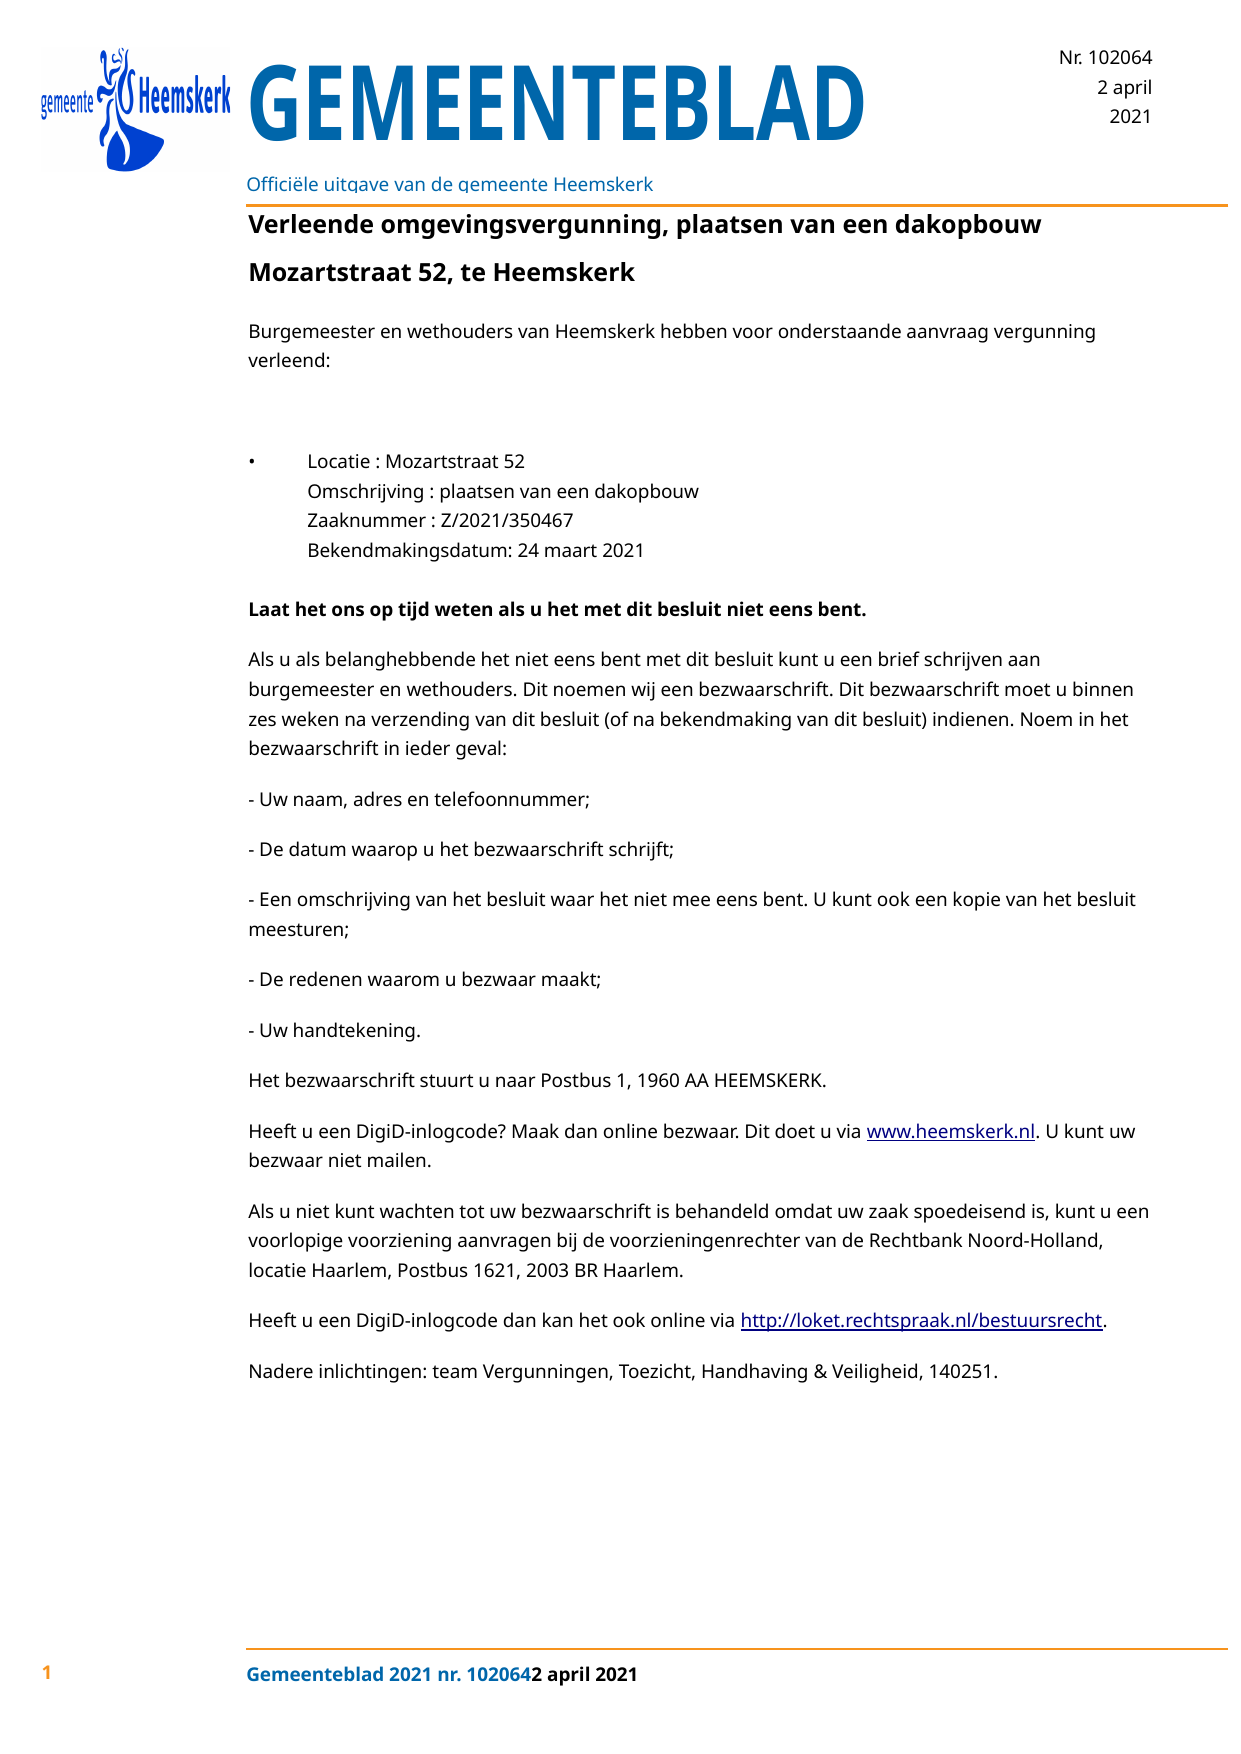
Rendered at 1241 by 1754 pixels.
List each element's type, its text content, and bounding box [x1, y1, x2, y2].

text Het bezwaarschrift stuurt u naar Postbus 1, 1960 AA HEEMSKERK. [248, 1067, 1152, 1093]
text - De redenen waarom u bezwaar maakt; [248, 967, 1152, 992]
picture [41, 47, 231, 172]
text Als u als belanghebbende het niet eens bent met dit besluit kunt u een brief schrijven aan burgemeester en wethouders. Dit noemen wij een bezwaarschrift. Dit bezwaarschrift moet u binnen zes weken na verzending van dit besluit (of na bekendmaking van dit besluit) indienen. Noem in het bezwaarschrift in ieder geval: [248, 647, 1152, 761]
list Zaaknummer : Z/2021/350467 [248, 507, 1152, 533]
text Laat het ons op tijd weten als u het met dit besluit niet eens bent. [248, 596, 1152, 622]
list Omschrijving : plaatsen van een dakopbouw [248, 478, 1152, 504]
text Heeft u een DigiD-inlogcode? Maak dan online bezwaar. Dit doet u via www.heemskerk.nl. U kunt uw bezwaar niet mailen. [248, 1118, 1152, 1173]
text - Uw handtekening. [248, 1017, 1152, 1043]
list Locatie : Mozartstraat 52 [248, 448, 1152, 474]
text Burgemeester en wethouders van Heemskerk hebben voor onderstaande aanvraag vergunning verleend: [248, 318, 1152, 373]
text Verleende omgevingsvergunning, plaatsen van een dakopbouw Mozartstraat 52, te Heemskerk [248, 207, 1152, 288]
text - Een omschrijving van het besluit waar het niet mee eens bent. U kunt ook een kopie van het besluit meesturen; [248, 887, 1152, 942]
text - De datum waarop u het bezwaarschrift schrijft; [248, 836, 1152, 862]
text Nadere inlichtingen: team Vergunningen, Toezicht, Handhaving & Veiligheid, 140251. [248, 1358, 1152, 1384]
text Heeft u een DigiD-inlogcode dan kan het ook online via http://loket.rechtspraak.nl/bestuursrecht. [248, 1307, 1152, 1333]
text Als u niet kunt wachten tot uw bezwaarschrift is behandeld omdat uw zaak spoedeisend is, kunt u een voorlopige voorziening aanvragen bij de voorzieningenrechter van de Rechtbank Noord-Holland, locatie Haarlem, Postbus 1621, 2003 BR Haarlem. [248, 1198, 1152, 1283]
text - Uw naam, adres en telefoonnummer; [248, 786, 1152, 812]
list Bekendmakingsdatum: 24 maart 2021 [248, 537, 1152, 563]
